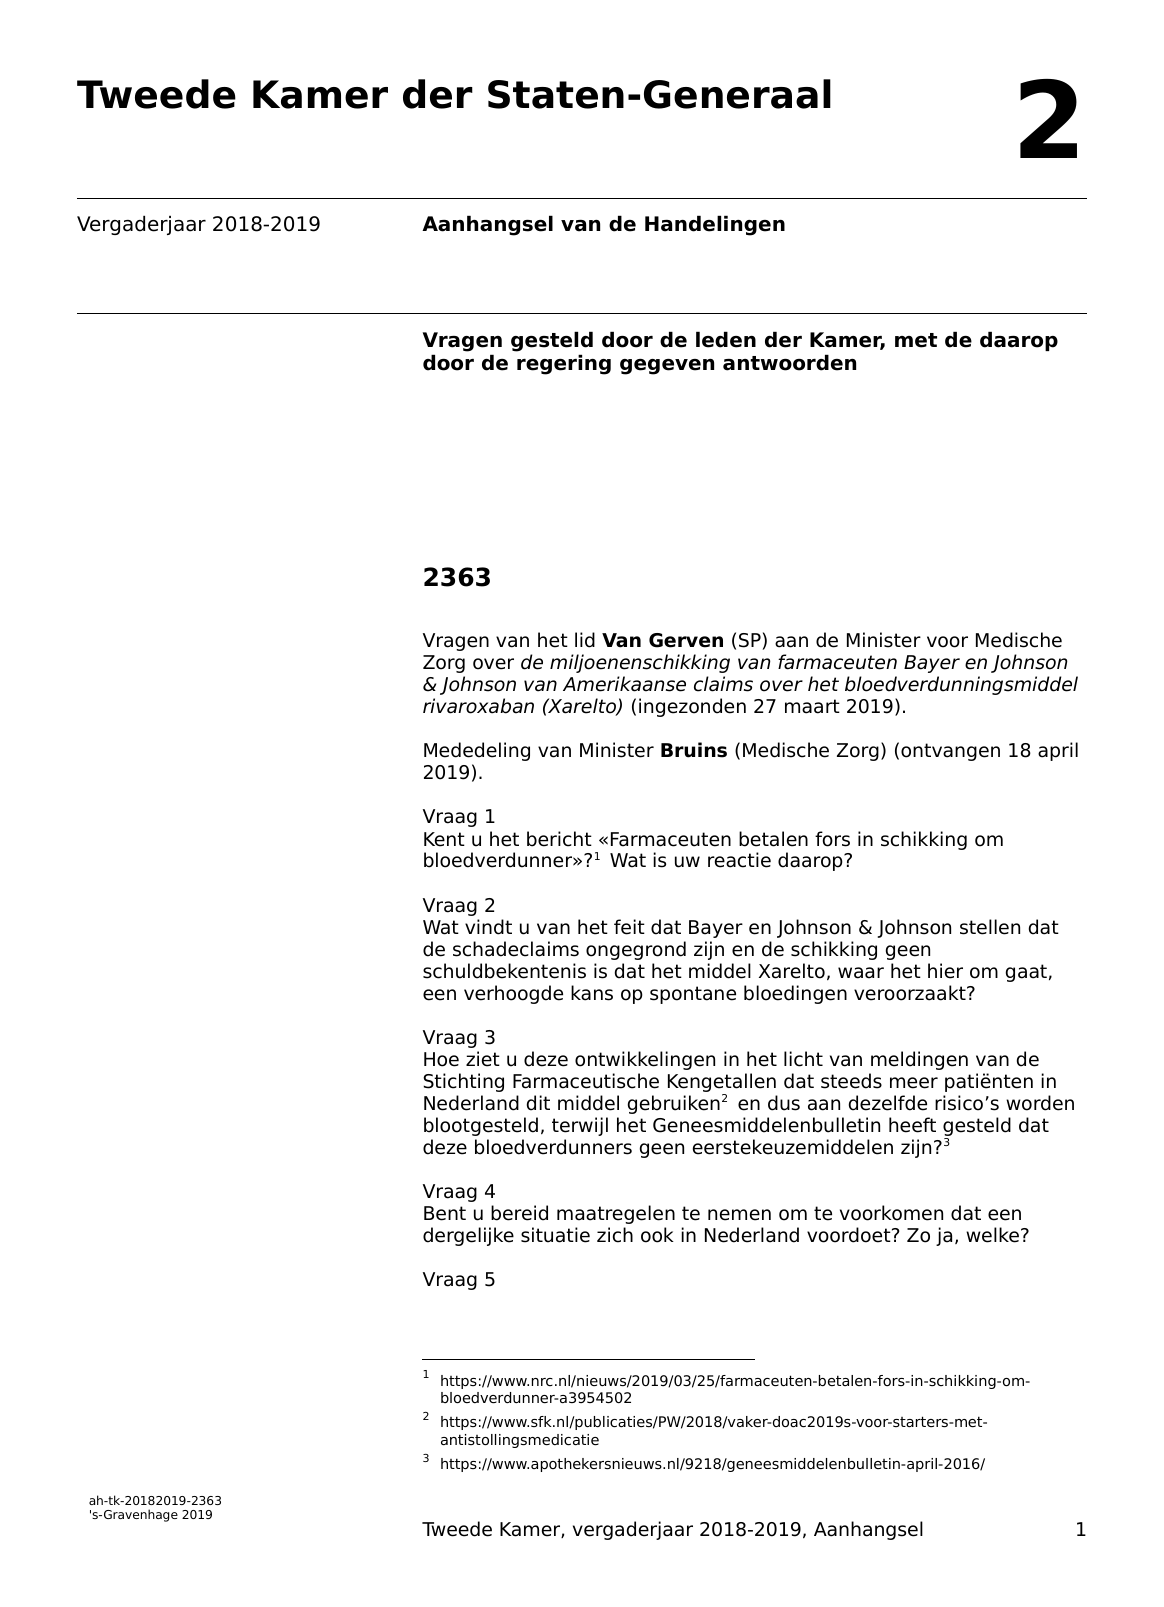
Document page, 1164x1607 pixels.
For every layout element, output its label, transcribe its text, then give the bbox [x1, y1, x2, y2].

table_cell Aanhangsel van de Handelingen [422, 199, 1087, 313]
table_cell Vergaderjaar 2018-2019 [77, 199, 422, 313]
text Vraag 2 [422, 894, 1087, 917]
text Vragen van het lid Van Gerven (SP) aan de Minister voor Medische Zorg over de miljoenenschikking van farmaceuten Bayer en Johnson & Johnson van Amerikaanse claims over het bloedverdunningsmiddel rivaroxaban (Xarelto) (ingezonden 27 maart 2019). [422, 630, 1087, 718]
text https://www.apothekersnieuws.nl/9218/geneesmiddelenbulletin-april-2016/ [422, 1452, 1087, 1474]
text Hoe ziet u deze ontwikkelingen in het licht van meldingen van de Stichting Farmaceutische Kengetallen dat steeds meer patiënten in Nederland dit middel gebruiken en dus aan dezelfde risico’s worden blootgesteld, terwijl het Geneesmiddelenbulletin heeft gesteld dat deze bloedverdunners geen eerstekeuzemiddelen zijn? [422, 1049, 1087, 1158]
table_cell [77, 314, 422, 375]
text Bent u bereid maatregelen te nemen om te voorkomen dat een dergelijke situatie zich ook in Nederland voordoet? Zo ja, welke? [422, 1203, 1087, 1247]
text https://www.sfk.nl/publicaties/PW/2018/vaker-doac2019s-voor-starters-met-antistollingsmedicatie [422, 1410, 1087, 1449]
text https://www.nrc.nl/nieuws/2019/03/25/farmaceuten-betalen-fors-in-schikking-om-bloedverdunner-a3954502 [422, 1368, 1087, 1407]
table_header Tweede Kamer der Staten-Generaal [77, 59, 886, 198]
text Vraag 1 [422, 806, 1087, 828]
text Vraag 3 [422, 1027, 1087, 1049]
text Vraag 4 [422, 1181, 1087, 1203]
table_header 2 [886, 59, 1087, 198]
table_cell Vragen gesteld door de leden der Kamer, met de daarop door de regering gegeven antwoorden [422, 314, 1087, 375]
text Vraag 5 [422, 1269, 1087, 1291]
text 2363 [422, 563, 1087, 592]
text ah-tk-20182019-2363 [88, 1494, 323, 1508]
text Kent u het bericht «Farmaceuten betalen fors in schikking om bloedverdunner»? Wat is uw reactie daarop? [422, 828, 1087, 872]
text Wat vindt u van het feit dat Bayer en Johnson & Johnson stellen dat de schadeclaims ongegrond zijn en de schikking geen schuldbekentenis is dat het middel Xarelto, waar het hier om gaat, een verhoogde kans op spontane bloedingen veroorzaakt? [422, 917, 1087, 1004]
text 's-Gravenhage 2019 [88, 1508, 323, 1522]
text Mededeling van Minister Bruins (Medische Zorg) (ontvangen 18 april 2019). [422, 740, 1087, 784]
